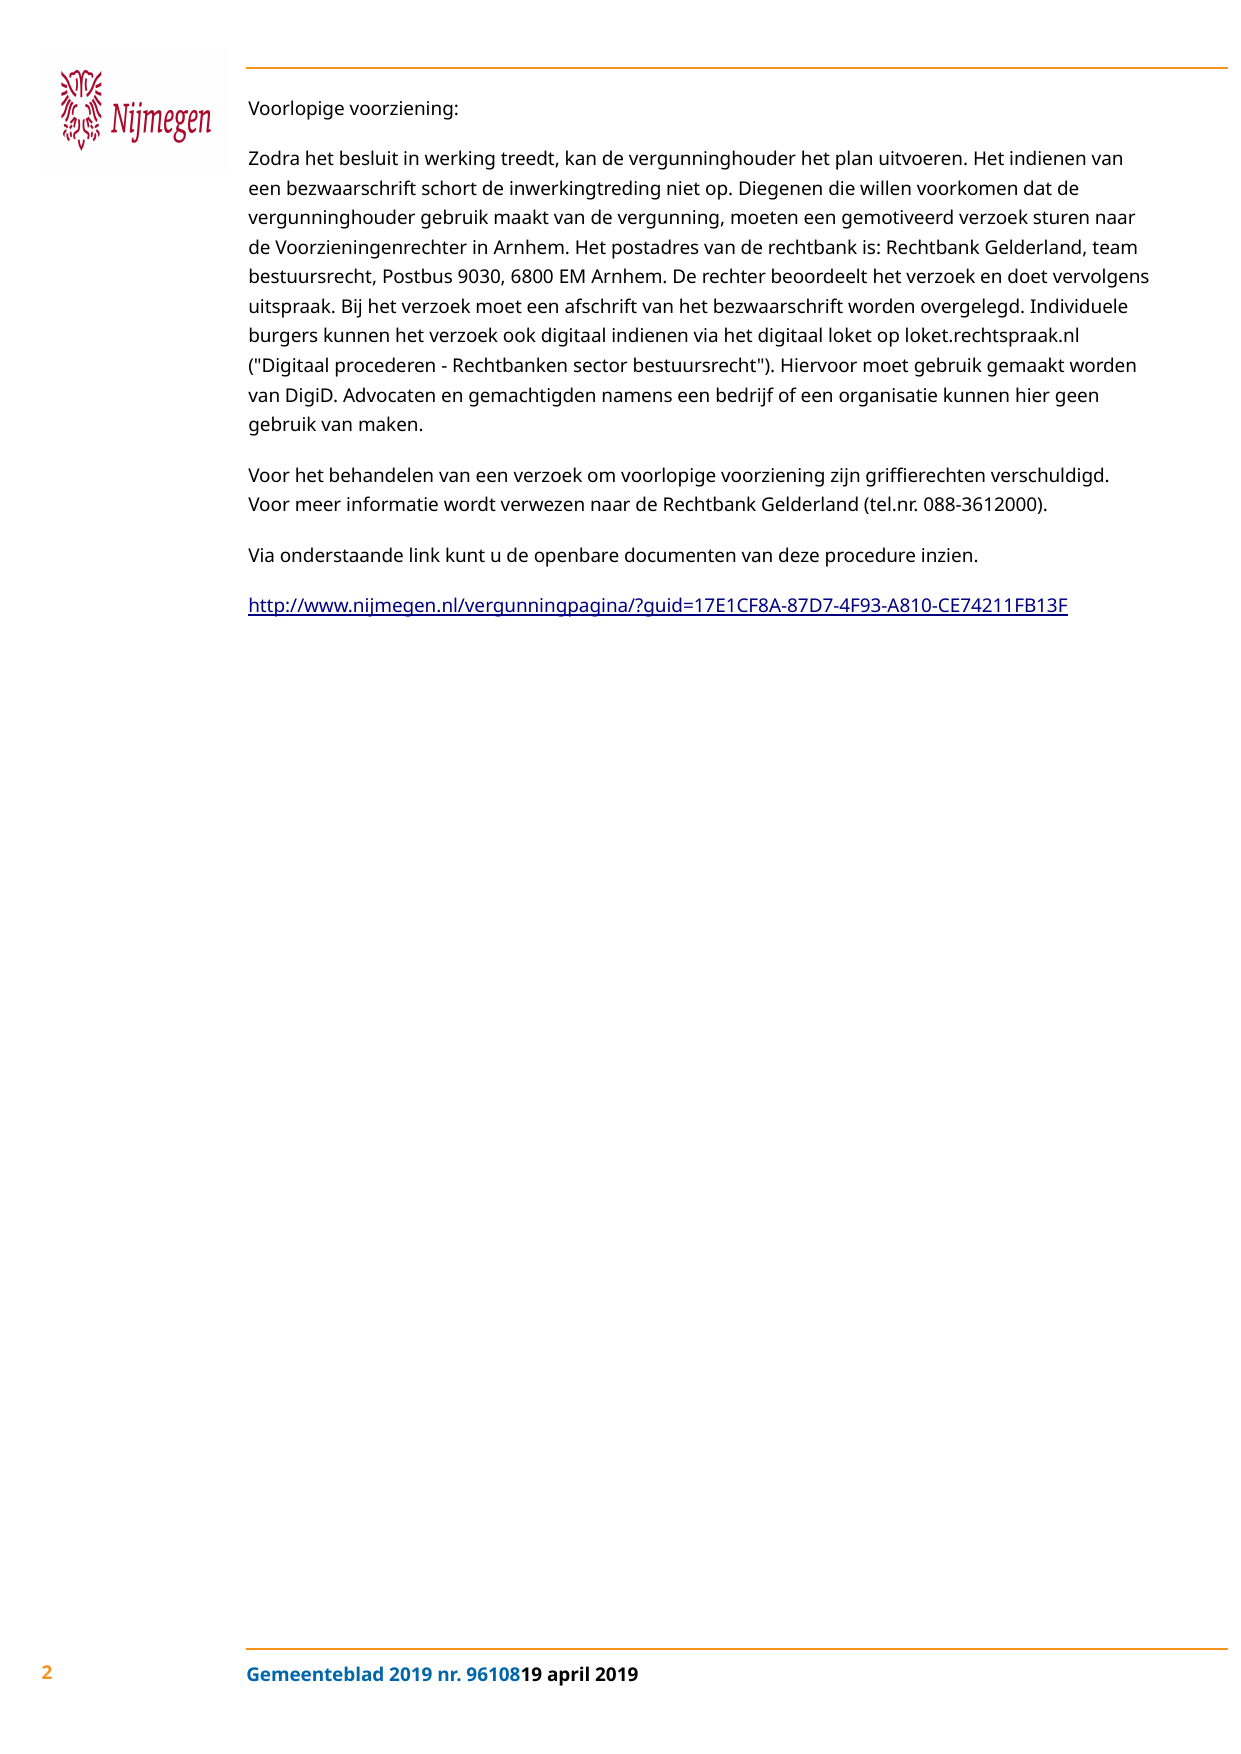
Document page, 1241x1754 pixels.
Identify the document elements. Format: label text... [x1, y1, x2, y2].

text Zodra het besluit in werking treedt, kan de vergunninghouder het plan uitvoeren. Het indienen van een bezwaarschrift schort de inwerkingtreding niet op. Diegenen die willen voorkomen dat de vergunninghouder gebruik maakt van de vergunning, moeten een gemotiveerd verzoek sturen naar de Voorzieningenrechter in Arnhem. Het postadres van de rechtbank is: Rechtbank Gelderland, team bestuursrecht, Postbus 9030, 6800 EM Arnhem. De rechter beoordeelt het verzoek en doet vervolgens uitspraak. Bij het verzoek moet een afschrift van het bezwaarschrift worden overgelegd. Individuele burgers kunnen het verzoek ook digitaal indienen via het digitaal loket op loket.rechtspraak.nl ("Digitaal procederen - Rechtbanken sector bestuursrecht"). Hiervoor moet gebruik gemaakt worden van DigiD. Advocaten en gemachtigden namens een bedrijf of een organisatie kunnen hier geen gebruik van maken. [248, 145, 1152, 437]
picture [41, 47, 231, 172]
text http://www.nijmegen.nl/vergunningpagina/?guid=17E1CF8A-87D7-4F93-A810-CE74211FB13F [248, 592, 1152, 618]
text Voor het behandelen van een verzoek om voorlopige voorziening zijn griffierechten verschuldigd. Voor meer informatie wordt verwezen naar de Rechtbank Gelderland (tel.nr. 088-3612000). [248, 462, 1152, 517]
text Via onderstaande link kunt u de openbare documenten van deze procedure inzien. [248, 542, 1152, 568]
text Voorlopige voorziening: [248, 95, 1152, 121]
